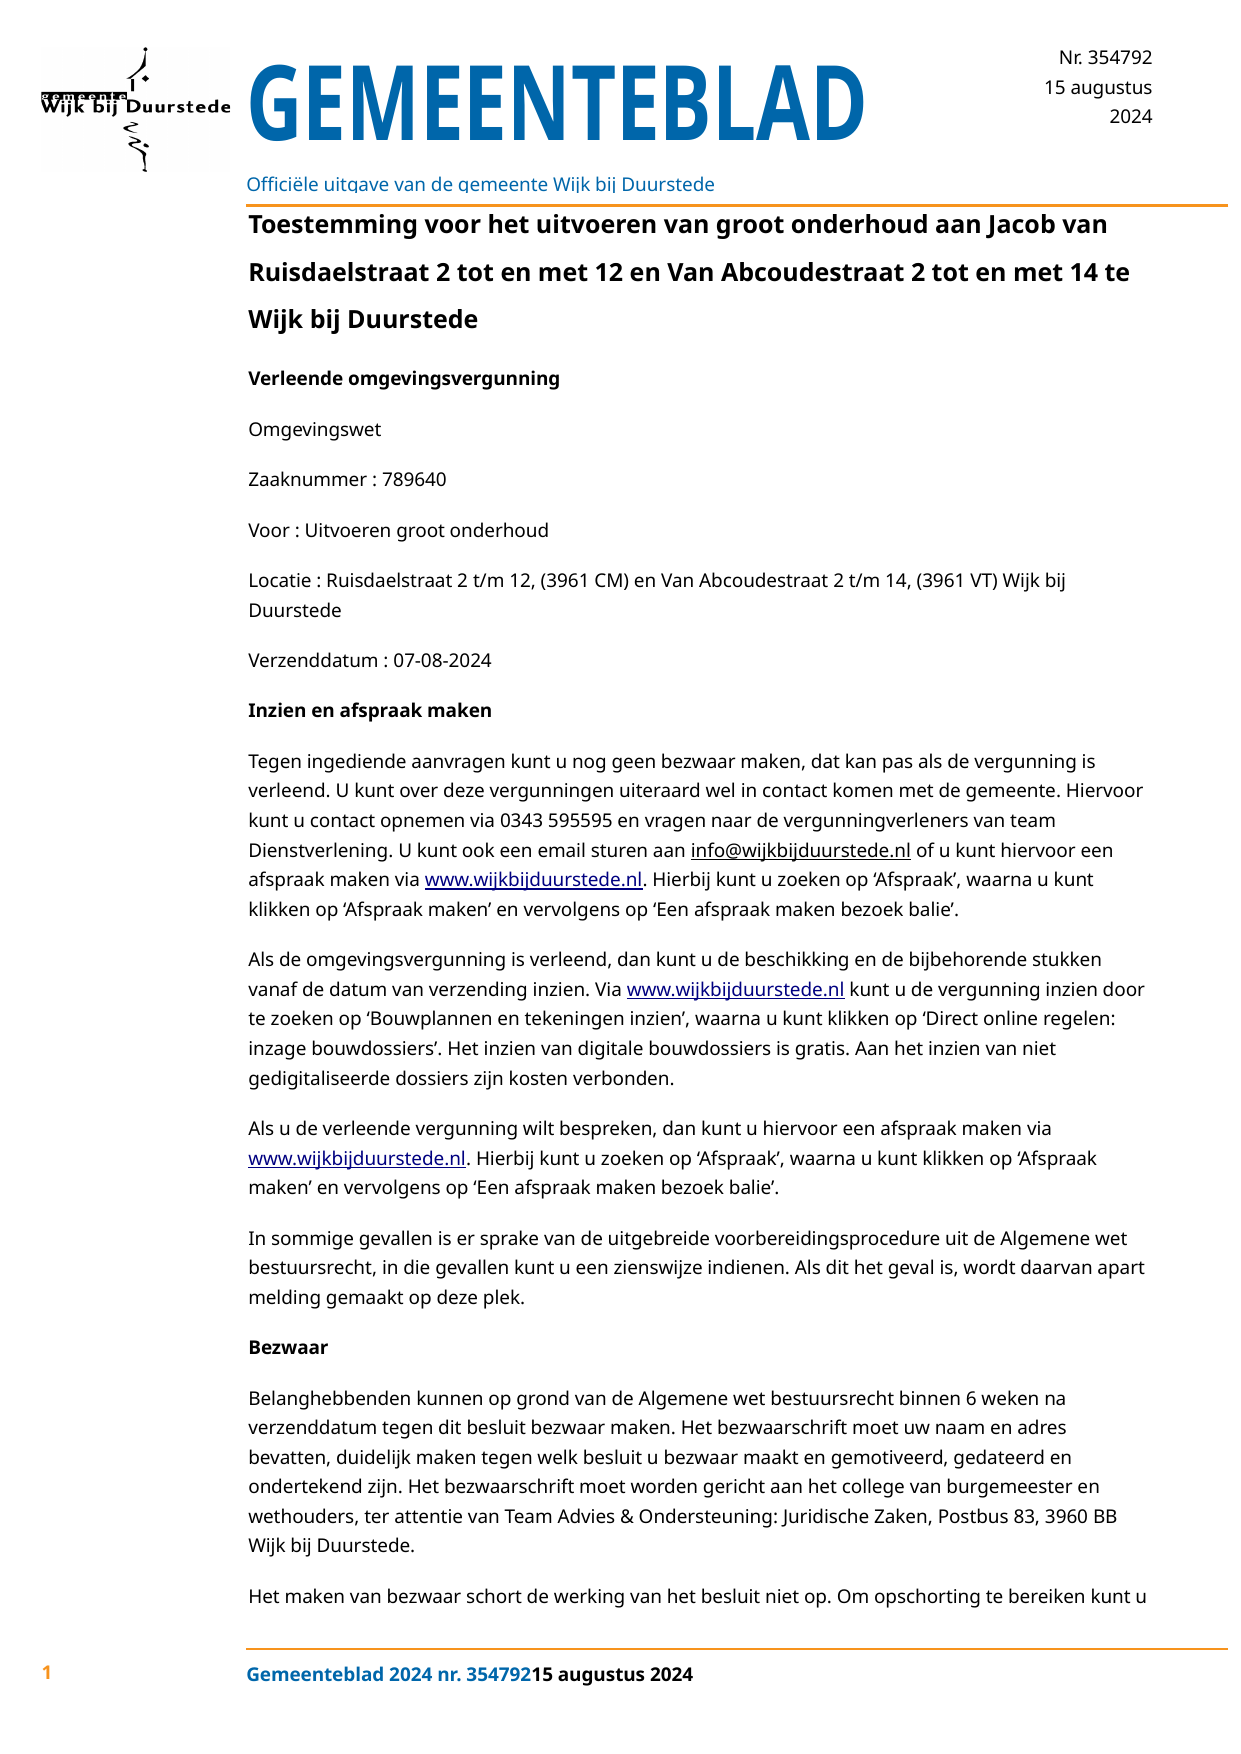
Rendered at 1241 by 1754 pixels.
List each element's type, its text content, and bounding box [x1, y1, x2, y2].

text Inzien en afspraak maken [248, 698, 1152, 723]
text In sommige gevallen is er sprake van de uitgebreide voorbereidingsprocedure uit de Algemene wet bestuursrecht, in die gevallen kunt u een zienswijze indienen. Als dit het geval is, wordt daarvan apart melding gemaakt op deze plek. [248, 1225, 1152, 1309]
text Als de omgevingsvergunning is verleend, dan kunt u de beschikking en de bijbehorende stukken vanaf de datum van verzending inzien. Via www.wijkbijduurstede.nl kunt u de vergunning inzien door te zoeken op ‘Bouwplannen en tekeningen inzien’, waarna u kunt klikken op ‘Direct online regelen: inzage bouwdossiers’. Het inzien van digitale bouwdossiers is gratis. Aan het inzien van niet gedigitaliseerde dossiers zijn kosten verbonden. [248, 946, 1152, 1090]
text Toestemming voor het uitvoeren van groot onderhoud aan Jacob van Ruisdaelstraat 2 tot en met 12 en Van Abcoudestraat 2 tot en met 14 te Wijk bij Duurstede [248, 207, 1152, 336]
text Voor : Uitvoeren groot onderhoud [248, 517, 1152, 542]
text Het maken van bezwaar schort de werking van het besluit niet op. Om opschorting te bereiken kunt u [248, 1583, 1152, 1609]
text Verleende omgevingsvergunning [248, 366, 1152, 391]
text Verzenddatum : 07-08-2024 [248, 647, 1152, 673]
text Zaaknummer : 789640 [248, 466, 1152, 492]
text Belanghebbenden kunnen op grond van de Algemene wet bestuursrecht binnen 6 weken na verzenddatum tegen dit besluit bezwaar maken. Het bezwaarschrift moet uw naam en adres bevatten, duidelijk maken tegen welk besluit u bezwaar maakt en gemotiveerd, gedateerd en ondertekend zijn. Het bezwaarschrift moet worden gericht aan het college van burgemeester en wethouders, ter attentie van Team Advies & Ondersteuning: Juridische Zaken, Postbus 83, 3960 BB Wijk bij Duurstede. [248, 1385, 1152, 1558]
text Bezwaar [248, 1334, 1152, 1360]
text Tegen ingediende aanvragen kunt u nog geen bezwaar maken, dat kan pas als de vergunning is verleend. U kunt over deze vergunningen uiteraard wel in contact komen met de gemeente. Hiervoor kunt u contact opnemen via 0343 595595 en vragen naar de vergunningverleners van team Dienstverlening. U kunt ook een email sturen aan info@wijkbijduurstede.nl of u kunt hiervoor een afspraak maken via www.wijkbijduurstede.nl. Hierbij kunt u zoeken op ‘Afspraak’, waarna u kunt klikken op ‘Afspraak maken’ en vervolgens op ‘Een afspraak maken bezoek balie’. [248, 748, 1152, 922]
picture [41, 47, 231, 172]
text Locatie : Ruisdaelstraat 2 t/m 12, (3961 CM) en Van Abcoudestraat 2 t/m 14, (3961 VT) Wijk bij Duurstede [248, 567, 1152, 622]
text Als u de verleende vergunning wilt bespreken, dan kunt u hiervoor een afspraak maken via www.wijkbijduurstede.nl. Hierbij kunt u zoeken op ‘Afspraak’, waarna u kunt klikken op ‘Afspraak maken’ en vervolgens op ‘Een afspraak maken bezoek balie’. [248, 1115, 1152, 1200]
text Omgevingswet [248, 416, 1152, 442]
